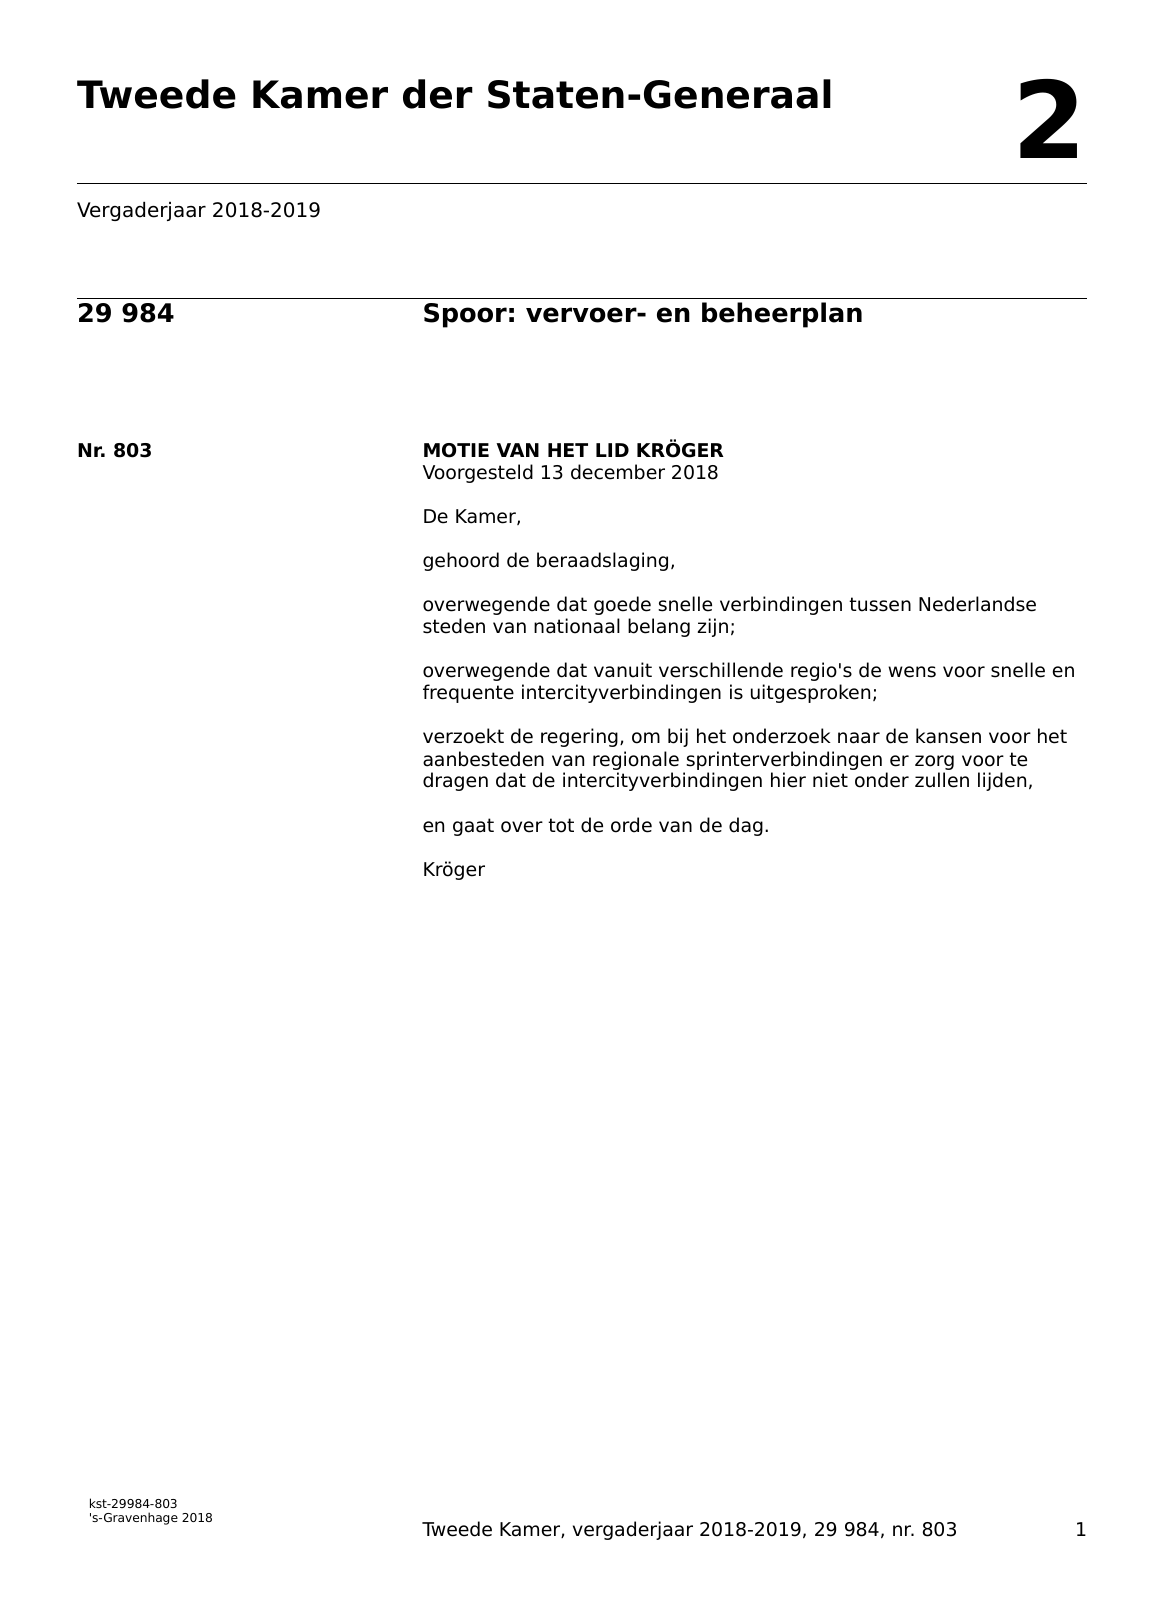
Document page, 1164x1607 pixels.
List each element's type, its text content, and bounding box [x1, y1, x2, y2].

table_header 2 [886, 59, 1087, 183]
text 's-Gravenhage 2018 [88, 1511, 323, 1525]
subtitle Nr. 803 MOTIE VAN HET LID KRÖGER [77, 440, 1087, 462]
text Kröger [422, 859, 1087, 881]
table_cell Vergaderjaar 2018-2019 [77, 184, 1087, 298]
text Voorgesteld 13 december 2018 [422, 462, 1087, 484]
table_header Tweede Kamer der Staten-Generaal [77, 59, 886, 183]
text overwegende dat goede snelle verbindingen tussen Nederlandse steden van nationaal belang zijn; [422, 594, 1087, 638]
text verzoekt de regering, om bij het onderzoek naar de kansen voor het aanbesteden van regionale sprinterverbindingen er zorg voor te dragen dat de intercityverbindingen hier niet onder zullen lijden, [422, 726, 1087, 792]
text overwegende dat vanuit verschillende regio's de wens voor snelle en frequente intercityverbindingen is uitgesproken; [422, 660, 1087, 704]
text kst-29984-803 [88, 1497, 323, 1511]
subtitle 29 984 Spoor: vervoer- en beheerplan [77, 299, 1087, 329]
text De Kamer, [422, 506, 1087, 528]
text en gaat over tot de orde van de dag. [422, 814, 1087, 837]
text gehoord de beraadslaging, [422, 550, 1087, 572]
